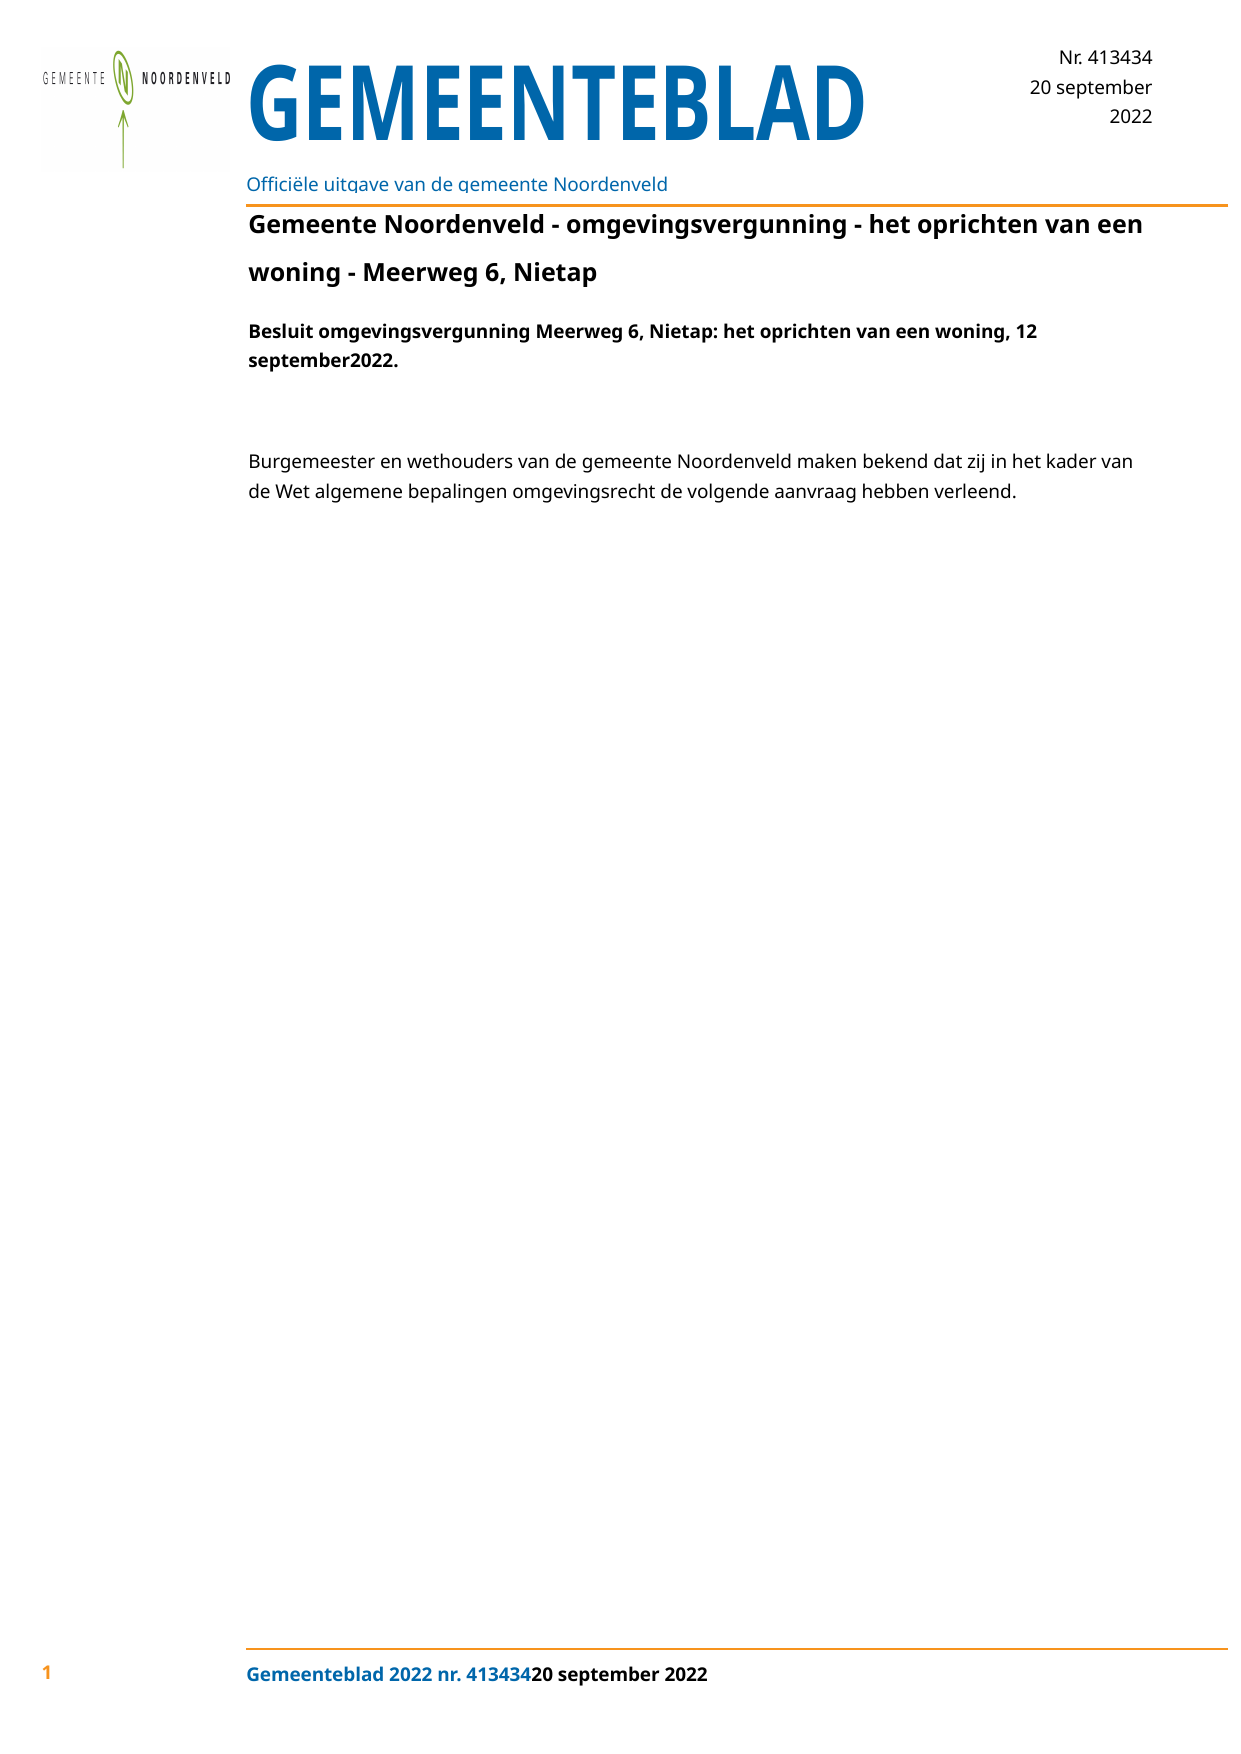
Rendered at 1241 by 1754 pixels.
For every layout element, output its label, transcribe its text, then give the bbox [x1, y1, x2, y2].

text Burgemeester en wethouders van de gemeente Noordenveld maken bekend dat zij in het kader van de Wet algemene bepalingen omgevingsrecht de volgende aanvraag hebben verleend. [248, 448, 1152, 504]
text Besluit omgevingsvergunning Meerweg 6, Nietap: het oprichten van een woning, 12 september2022. [248, 318, 1152, 373]
picture [41, 47, 231, 172]
text Gemeente Noordenveld - omgevingsvergunning - het oprichten van een woning - Meerweg 6, Nietap [248, 207, 1152, 288]
